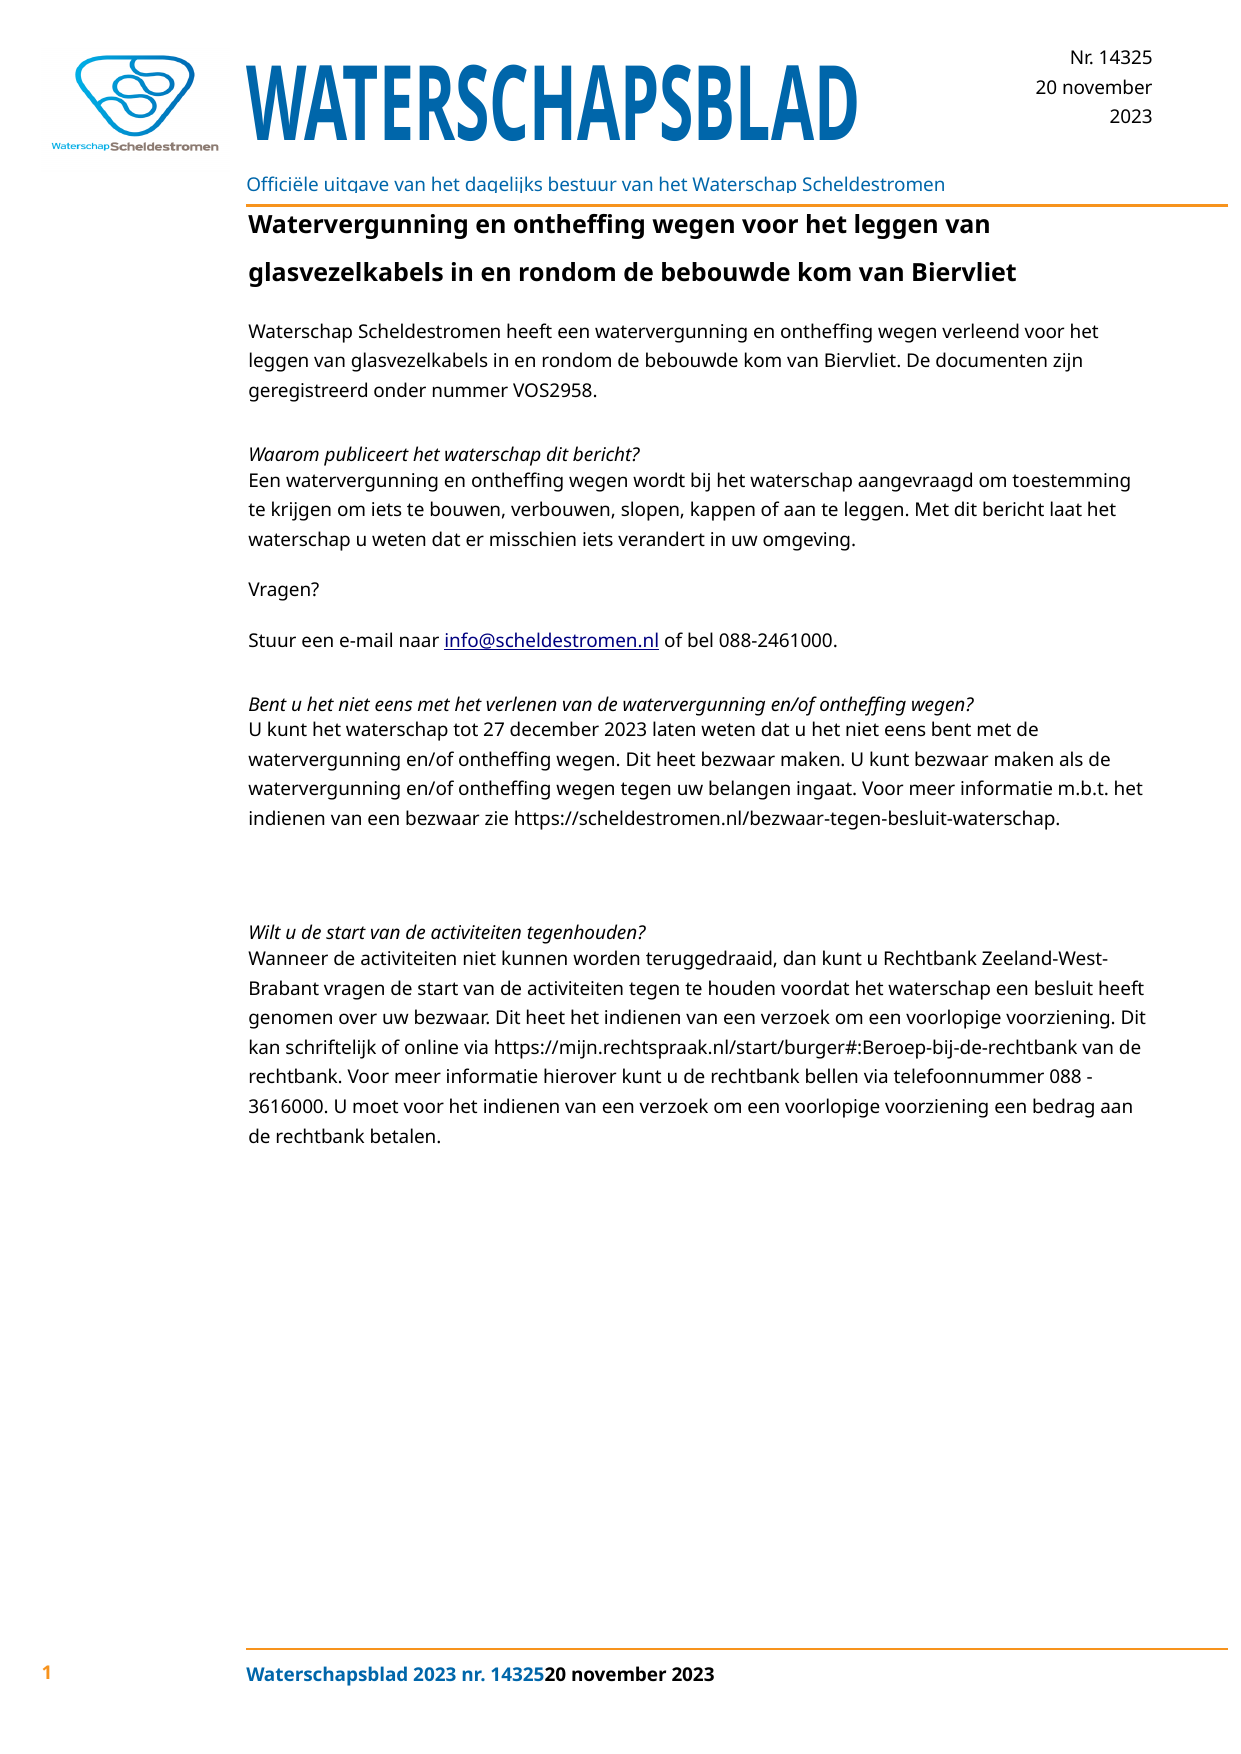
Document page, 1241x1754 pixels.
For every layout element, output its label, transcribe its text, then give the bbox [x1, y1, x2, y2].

text Watervergunning en ontheffing wegen voor het leggen van glasvezelkabels in en rondom de bebouwde kom van Biervliet [248, 207, 1152, 288]
text Een watervergunning en ontheffing wegen wordt bij het waterschap aangevraagd om toestemming te krijgen om iets te bouwen, verbouwen, slopen, kappen of aan te leggen. Met dit bericht laat het waterschap u weten dat er misschien iets verandert in uw omgeving. [248, 467, 1152, 552]
text U kunt het waterschap tot 27 december 2023 laten weten dat u het niet eens bent met de watervergunning en/of ontheffing wegen. Dit heet bezwaar maken. U kunt bezwaar maken als de watervergunning en/of ontheffing wegen tegen uw belangen ingaat. Voor meer informatie m.b.t. het indienen van een bezwaar zie https://scheldestromen.nl/bezwaar-tegen-besluit-waterschap. [248, 716, 1152, 831]
picture [41, 47, 231, 172]
text Wilt u de start van de activiteiten tegenhouden? [248, 919, 1152, 945]
text Stuur een e-mail naar info@scheldestromen.nl of bel 088-2461000. [248, 627, 1152, 652]
text Waterschap Scheldestromen heeft een watervergunning en ontheffing wegen verleend voor het leggen van glasvezelkabels in en rondom de bebouwde kom van Biervliet. De documenten zijn geregistreerd onder nummer VOS2958. [248, 318, 1152, 403]
text Waarom publiceert het waterschap dit bericht? [248, 441, 1152, 467]
text Bent u het niet eens met het verlenen van de watervergunning en/of ontheffing wegen? [248, 691, 1152, 716]
text Wanneer de activiteiten niet kunnen worden teruggedraaid, dan kunt u Rechtbank Zeeland-West-Brabant vragen de start van de activiteiten tegen te houden voordat het waterschap een besluit heeft genomen over uw bezwaar. Dit heet het indienen van een verzoek om een voorlopige voorziening. Dit kan schriftelijk of online via https://mijn.rechtspraak.nl/start/burger#:Beroep-bij-de-rechtbank van de rechtbank. Voor meer informatie hierover kunt u de rechtbank bellen via telefoonnummer 088 - 3616000. U moet voor het indienen van een verzoek om een voorlopige voorziening een bedrag aan de rechtbank betalen. [248, 945, 1152, 1148]
text Vragen? [248, 576, 1152, 602]
